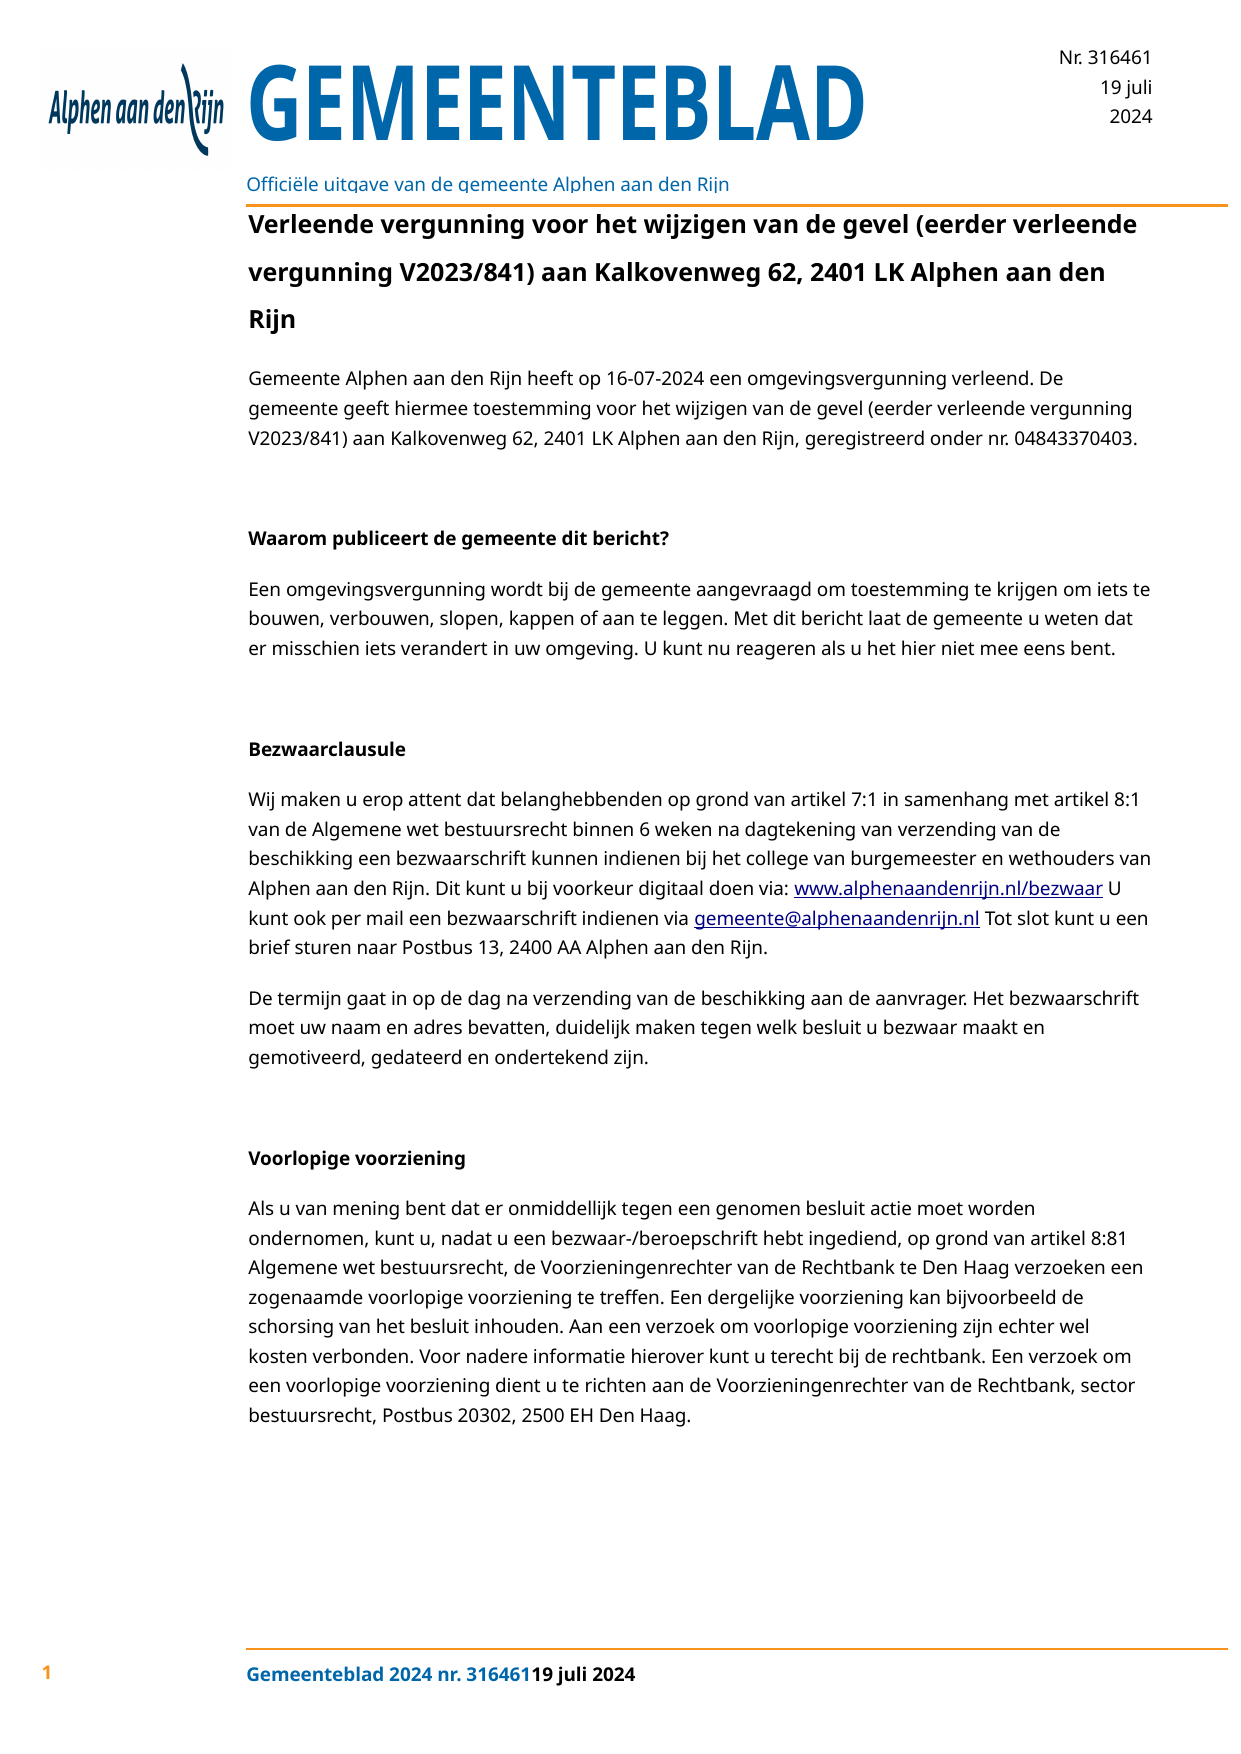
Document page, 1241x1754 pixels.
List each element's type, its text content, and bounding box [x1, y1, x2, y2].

text Als u van mening bent dat er onmiddellijk tegen een genomen besluit actie moet worden ondernomen, kunt u, nadat u een bezwaar-/beroepschrift hebt ingediend, op grond van artikel 8:81 Algemene wet bestuursrecht, de Voorzieningenrechter van de Rechtbank te Den Haag verzoeken een zogenaamde voorlopige voorziening te treffen. Een dergelijke voorziening kan bijvoorbeeld de schorsing van het besluit inhouden. Aan een verzoek om voorlopige voorziening zijn echter wel kosten verbonden. Voor nadere informatie hierover kunt u terecht bij de rechtbank. Een verzoek om een voorlopige voorziening dient u te richten aan de Voorzieningenrechter van de Rechtbank, sector bestuursrecht, Postbus 20302, 2500 EH Den Haag. [248, 1195, 1152, 1428]
text Wij maken u erop attent dat belanghebbenden op grond van artikel 7:1 in samenhang met artikel 8:1 van de Algemene wet bestuursrecht binnen 6 weken na dagtekening van verzending van de beschikking een bezwaarschrift kunnen indienen bij het college van burgemeester en wethouders van Alphen aan den Rijn. Dit kunt u bij voorkeur digitaal doen via: www.alphenaandenrijn.nl/bezwaar U kunt ook per mail een bezwaarschrift indienen via gemeente@alphenaandenrijn.nl Tot slot kunt u een brief sturen naar Postbus 13, 2400 AA Alphen aan den Rijn. [248, 786, 1152, 960]
picture [41, 47, 231, 172]
text De termijn gaat in op de dag na verzending van de beschikking aan de aanvrager. Het bezwaarschrift moet uw naam en adres bevatten, duidelijk maken tegen welk besluit u bezwaar maakt en gemotiveerd, gedateerd en ondertekend zijn. [248, 985, 1152, 1069]
text Verleende vergunning voor het wijzigen van de gevel (eerder verleende vergunning V2023/841) aan Kalkovenweg 62, 2401 LK Alphen aan den Rijn [248, 207, 1152, 336]
text Gemeente Alphen aan den Rijn heeft op 16-07-2024 een omgevingsvergunning verleend. De gemeente geeft hiermee toestemming voor het wijzigen van de gevel (eerder verleende vergunning V2023/841) aan Kalkovenweg 62, 2401 LK Alphen aan den Rijn, geregistreerd onder nr. 04843370403. [248, 366, 1152, 450]
text Bezwaarclausule [248, 736, 1152, 762]
text Waarom publiceert de gemeente dit bericht? [248, 526, 1152, 551]
text Voorlopige voorziening [248, 1145, 1152, 1170]
text Een omgevingsvergunning wordt bij de gemeente aangevraagd om toestemming te krijgen om iets te bouwen, verbouwen, slopen, kappen of aan te leggen. Met dit bericht laat de gemeente u weten dat er misschien iets verandert in uw omgeving. U kunt nu reageren als u het hier niet mee eens bent. [248, 576, 1152, 661]
